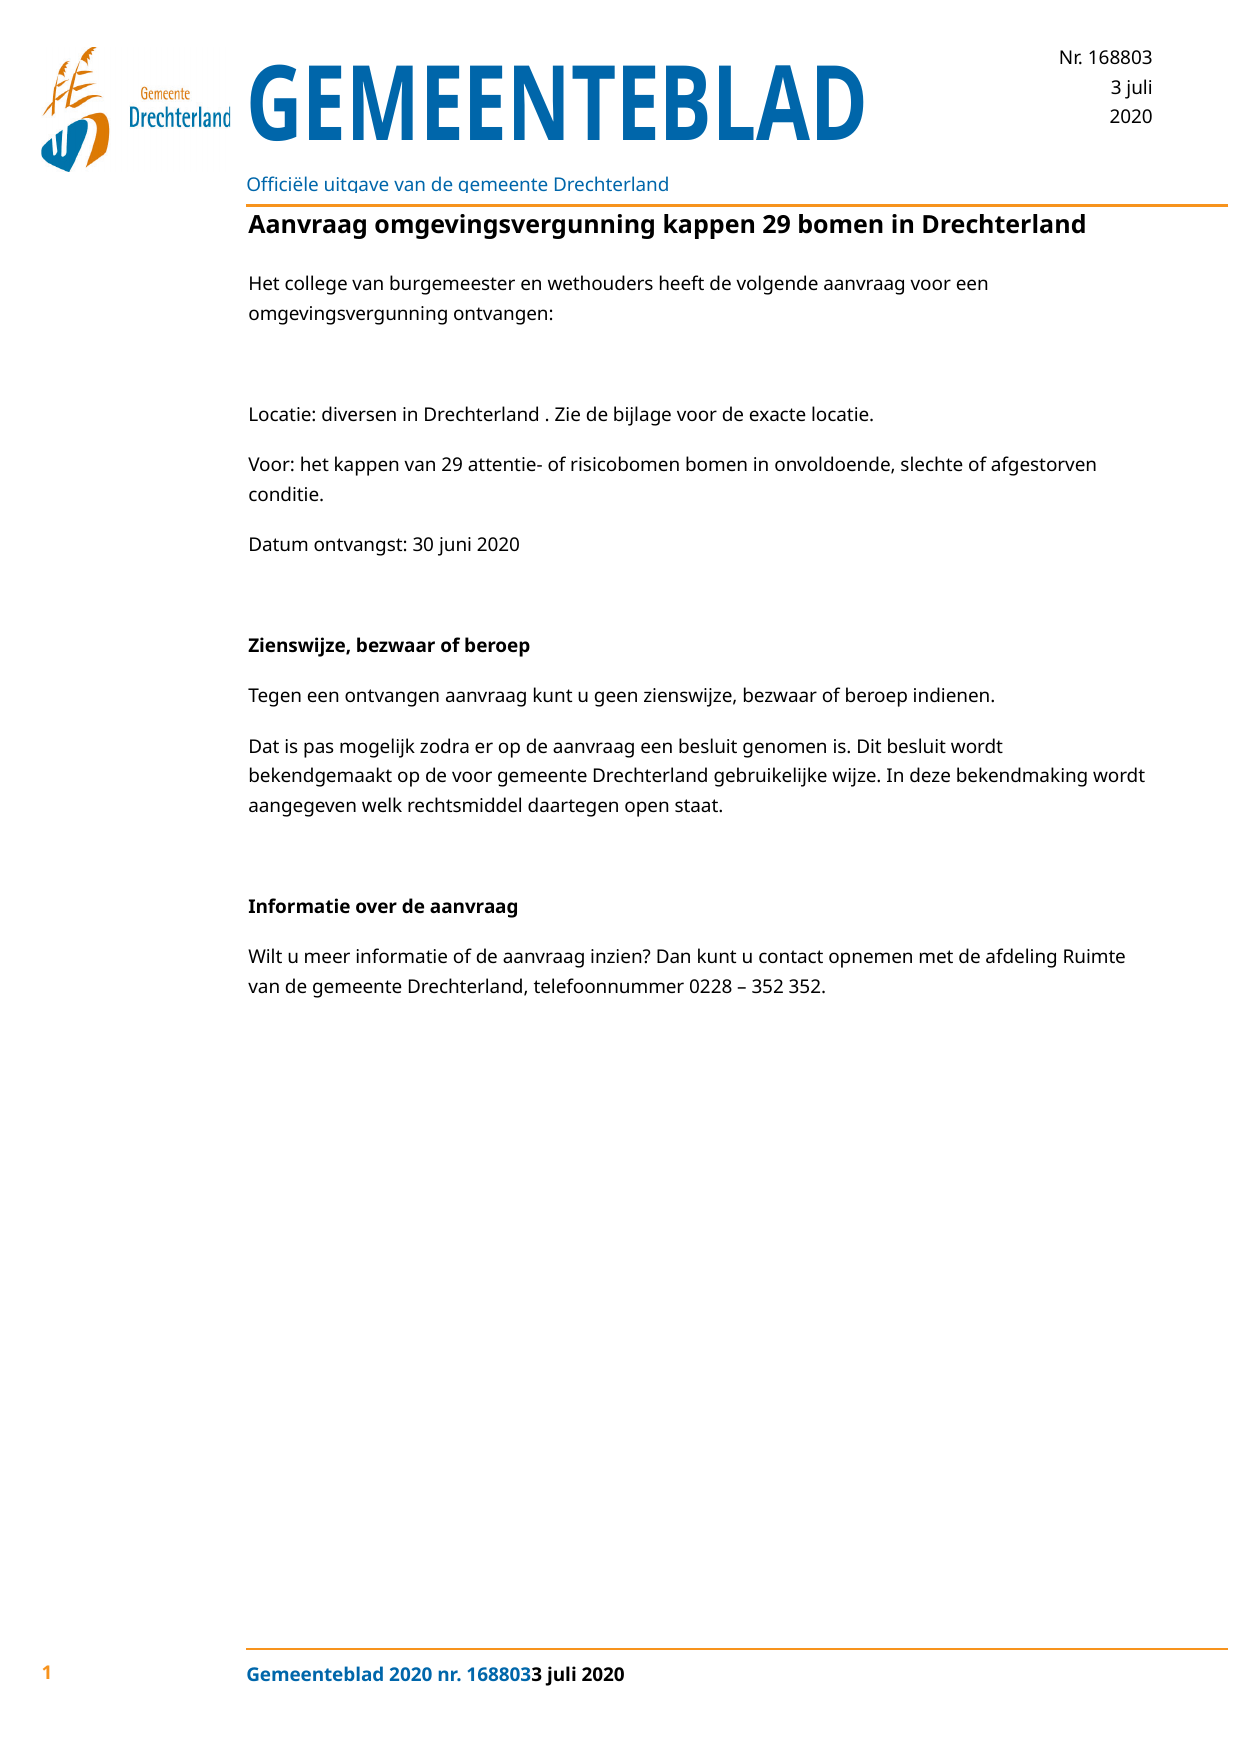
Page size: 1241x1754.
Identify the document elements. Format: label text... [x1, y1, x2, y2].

text Het college van burgemeester en wethouders heeft de volgende aanvraag voor een omgevingsvergunning ontvangen: [248, 270, 1152, 326]
text Aanvraag omgevingsvergunning kappen 29 bomen in Drechterland [248, 207, 1152, 241]
text Informatie over de aanvraag [248, 893, 1152, 918]
picture [41, 158, 64, 172]
text Locatie: diversen in Drechterland . Zie de bijlage voor de exacte locatie. [248, 401, 1152, 426]
picture [226, 115, 231, 124]
text Dat is pas mogelijk zodra er op de aanvraag een besluit genomen is. Dit besluit wordt bekendgemaakt op de voor gemeente Drechterland gebruikelijke wijze. In deze bekendmaking wordt aangegeven welk rechtsmiddel daartegen open staat. [248, 733, 1152, 818]
text Voor: het kappen van 29 attentie- of risicobomen bomen in onvoldoende, slechte of afgestorven conditie. [248, 451, 1152, 506]
text Datum ontvangst: 30 juni 2020 [248, 531, 1152, 557]
picture [41, 47, 231, 172]
text Tegen een ontvangen aanvraag kunt u geen zienswijze, bezwaar of beroep indienen. [248, 682, 1152, 708]
text Wilt u meer informatie of de aanvraag inzien? Dan kunt u contact opnemen met de afdeling Ruimte van de gemeente Drechterland, telefoonnummer 0228 – 352 352. [248, 943, 1152, 998]
text Zienswijze, bezwaar of beroep [248, 632, 1152, 658]
